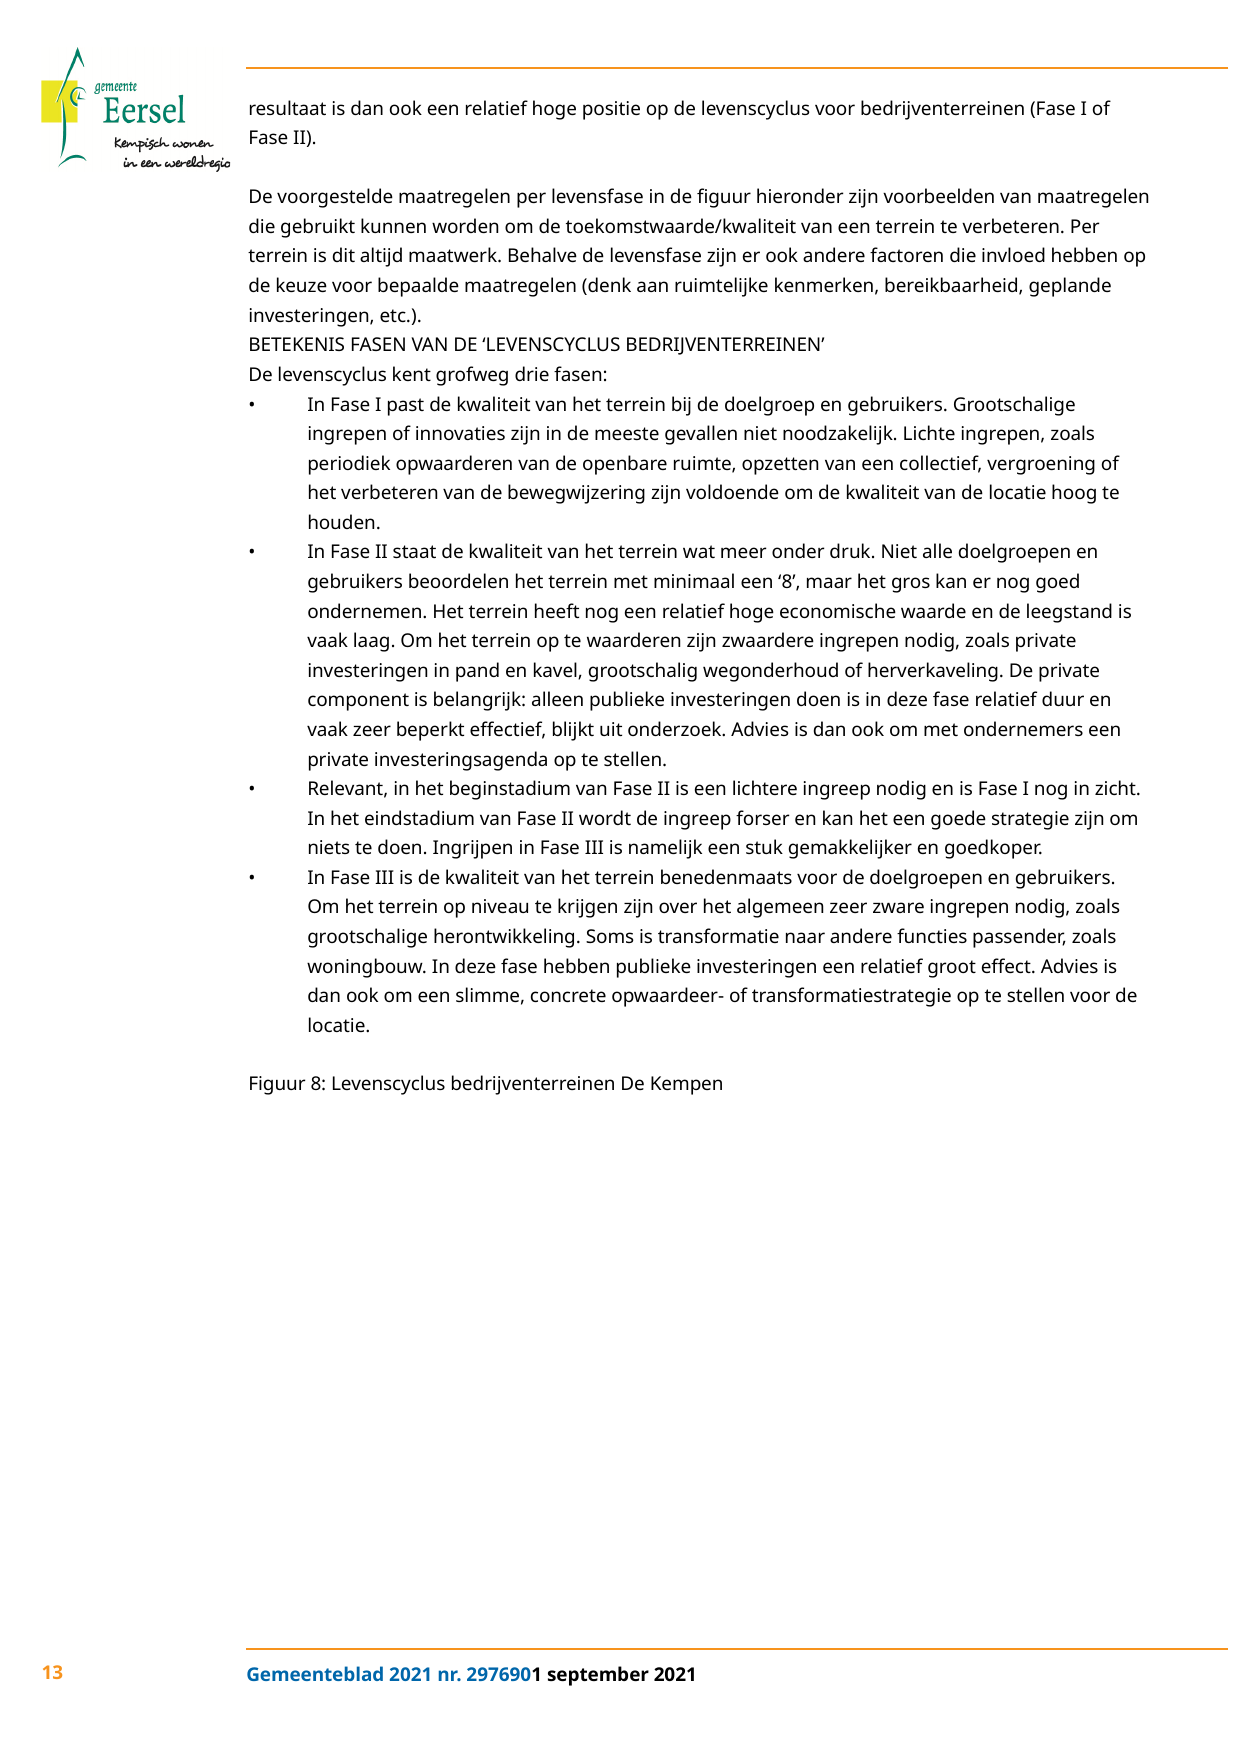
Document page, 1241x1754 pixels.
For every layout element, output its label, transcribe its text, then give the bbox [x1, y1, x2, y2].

picture [41, 47, 231, 172]
text Figuur 8: Levenscyclus bedrijventerreinen De Kempen [248, 1071, 1152, 1096]
table_header BETEKENIS FASEN VAN DE ‘LEVENSCYCLUS BEDRIJVENTERREINEN’ De levenscyclus kent grofweg drie fasen: In Fase I past de kwaliteit van het terrein bij de doelgroep en gebruikers. Grootschalige ingrepen of innovaties zijn in de meeste gevallen niet noodzakelijk. Lichte ingrepen, zoals periodiek opwaarderen van de openbare ruimte, opzetten van een collectief, vergroening of het verbeteren van de bewegwijzering zijn voldoende om de kwaliteit van de locatie hoog te houden. In Fase II staat de kwaliteit van het terrein wat meer onder druk. Niet alle doelgroepen en gebruikers beoordelen het terrein met minimaal een ‘8’, maar het gros kan er nog goed ondernemen. Het terrein heeft nog een relatief hoge economische waarde en de leegstand is vaak laag. Om het terrein op te waarderen zijn zwaardere ingrepen nodig, zoals private investeringen in pand en kavel, grootschalig wegonderhoud of herverkaveling. De private component is belangrijk: alleen publieke investeringen doen is in deze fase relatief duur en vaak zeer beperkt effectief, blijkt uit onderzoek. Advies is dan ook om met ondernemers een private investeringsagenda op te stellen. Relevant, in het beginstadium van Fase II is een lichtere ingreep nodig en is Fase I nog in zicht. In het eindstadium van Fase II wordt de ingreep forser en kan het een goede strategie zijn om niets te doen. Ingrijpen in Fase III is namelijk een stuk gemakkelijker en goedkoper. In Fase III is de kwaliteit van het terrein benedenmaats voor de doelgroepen en gebruikers. Om het terrein op niveau te krijgen zijn over het algemeen zeer zware ingrepen nodig, zoals grootschalige herontwikkeling. Soms is transformatie naar andere functies passender, zoals woningbouw. In deze fase hebben publieke investeringen een relatief groot effect. Advies is dan ook om een slimme, concrete opwaardeer- of transformatiestrategie op te stellen voor de locatie. [248, 332, 1152, 1038]
text De voorgestelde maatregelen per levensfase in de figuur hieronder zijn voorbeelden van maatregelen die gebruikt kunnen worden om de toekomstwaarde/kwaliteit van een terrein te verbeteren. Per terrein is dit altijd maatwerk. Behalve de levensfase zijn er ook andere factoren die invloed hebben op de keuze voor bepaalde maatregelen (denk aan ruimtelijke kenmerken, bereikbaarheid, geplande investeringen, etc.). [248, 183, 1152, 328]
text resultaat is dan ook een relatief hoge positie op de levenscyclus voor bedrijventerreinen (Fase I of Fase II). [248, 95, 1152, 150]
